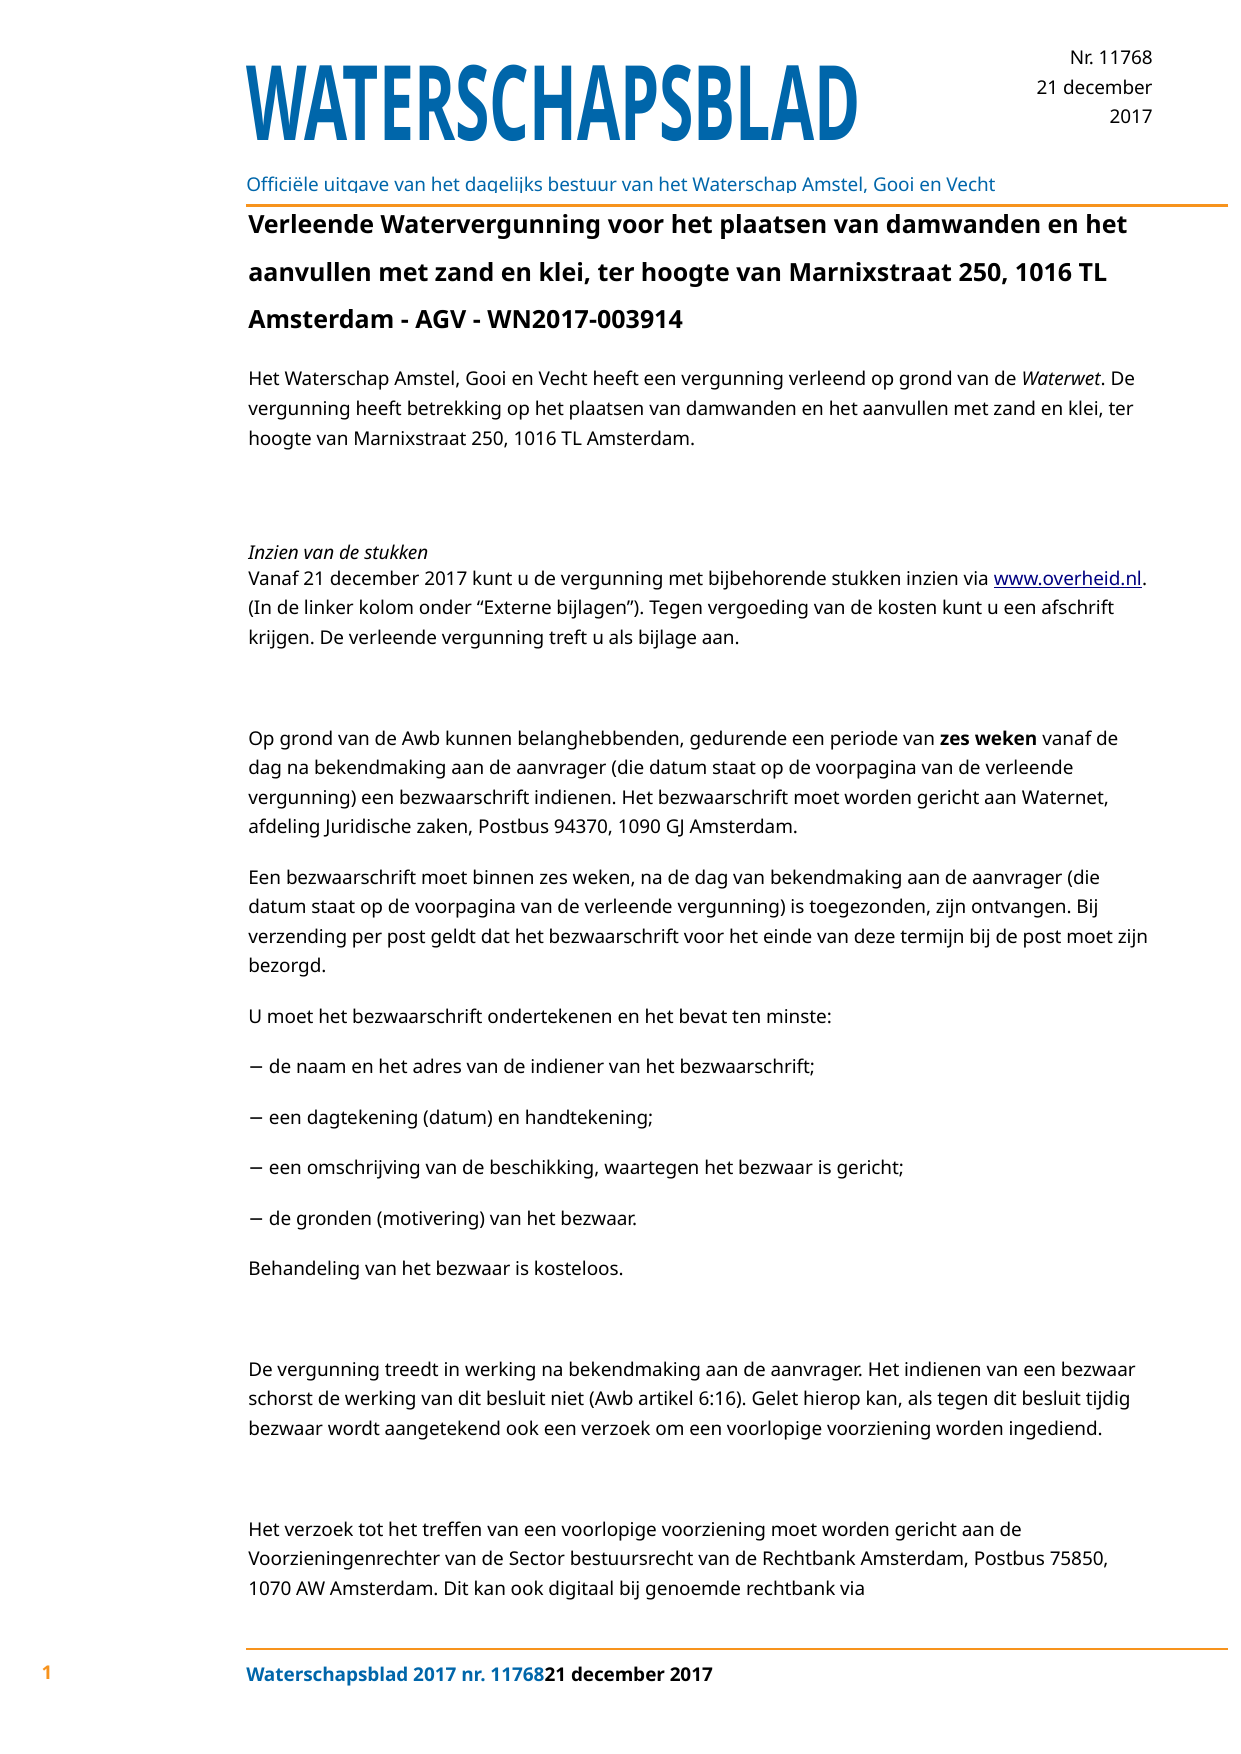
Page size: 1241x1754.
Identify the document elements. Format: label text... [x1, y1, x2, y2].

picture [41, 47, 231, 172]
text Het verzoek tot het treffen van een voorlopige voorziening moet worden gericht aan de Voorzieningenrechter van de Sector bestuursrecht van de Rechtbank Amsterdam, Postbus 75850, 1070 AW Amsterdam. Dit kan ook digitaal bij genoemde rechtbank via [248, 1516, 1152, 1601]
text − de gronden (motivering) van het bezwaar. [248, 1205, 1152, 1231]
text − een omschrijving van de beschikking, waartegen het bezwaar is gericht; [248, 1154, 1152, 1180]
text Vanaf 21 december 2017 kunt u de vergunning met bijbehorende stukken inzien via www.overheid.nl. (In de linker kolom onder “Externe bijlagen”). Tegen vergoeding van de kosten kunt u een afschrift krijgen. De verleende vergunning treft u als bijlage aan. [248, 565, 1152, 650]
text Het Waterschap Amstel, Gooi en Vecht heeft een vergunning verleend op grond van de Waterwet. De vergunning heeft betrekking op het plaatsen van damwanden en het aanvullen met zand en klei, ter hoogte van Marnixstraat 250, 1016 TL Amsterdam. [248, 366, 1152, 450]
text Inzien van de stukken [248, 539, 1152, 565]
text Een bezwaarschrift moet binnen zes weken, na de dag van bekendmaking aan de aanvrager (die datum staat op de voorpagina van de verleende vergunning) is toegezonden, zijn ontvangen. Bij verzending per post geldt dat het bezwaarschrift voor het einde van deze termijn bij de post moet zijn bezorgd. [248, 864, 1152, 978]
text − een dagtekening (datum) en handtekening; [248, 1104, 1152, 1130]
text Verleende Watervergunning voor het plaatsen van damwanden en het aanvullen met zand en klei, ter hoogte van Marnixstraat 250, 1016 TL Amsterdam - AGV - WN2017-003914 [248, 207, 1152, 336]
text U moet het bezwaarschrift ondertekenen en het bevat ten minste: [248, 1003, 1152, 1029]
text Behandeling van het bezwaar is kosteloos. [248, 1255, 1152, 1281]
text − de naam en het adres van de indiener van het bezwaarschrift; [248, 1053, 1152, 1079]
text De vergunning treedt in werking na bekendmaking aan de aanvrager. Het indienen van een bezwaar schorst de werking van dit besluit niet (Awb artikel 6:16). Gelet hierop kan, als tegen dit besluit tijdig bezwaar wordt aangetekend ook een verzoek om een voorlopige voorziening worden ingediend. [248, 1356, 1152, 1441]
text Op grond van de Awb kunnen belanghebbenden, gedurende een periode van zes weken vanaf de dag na bekendmaking aan de aanvrager (die datum staat op de voorpagina van de verleende vergunning) een bezwaarschrift indienen. Het bezwaarschrift moet worden gericht aan Waternet, afdeling Juridische zaken, Postbus 94370, 1090 GJ Amsterdam. [248, 725, 1152, 839]
